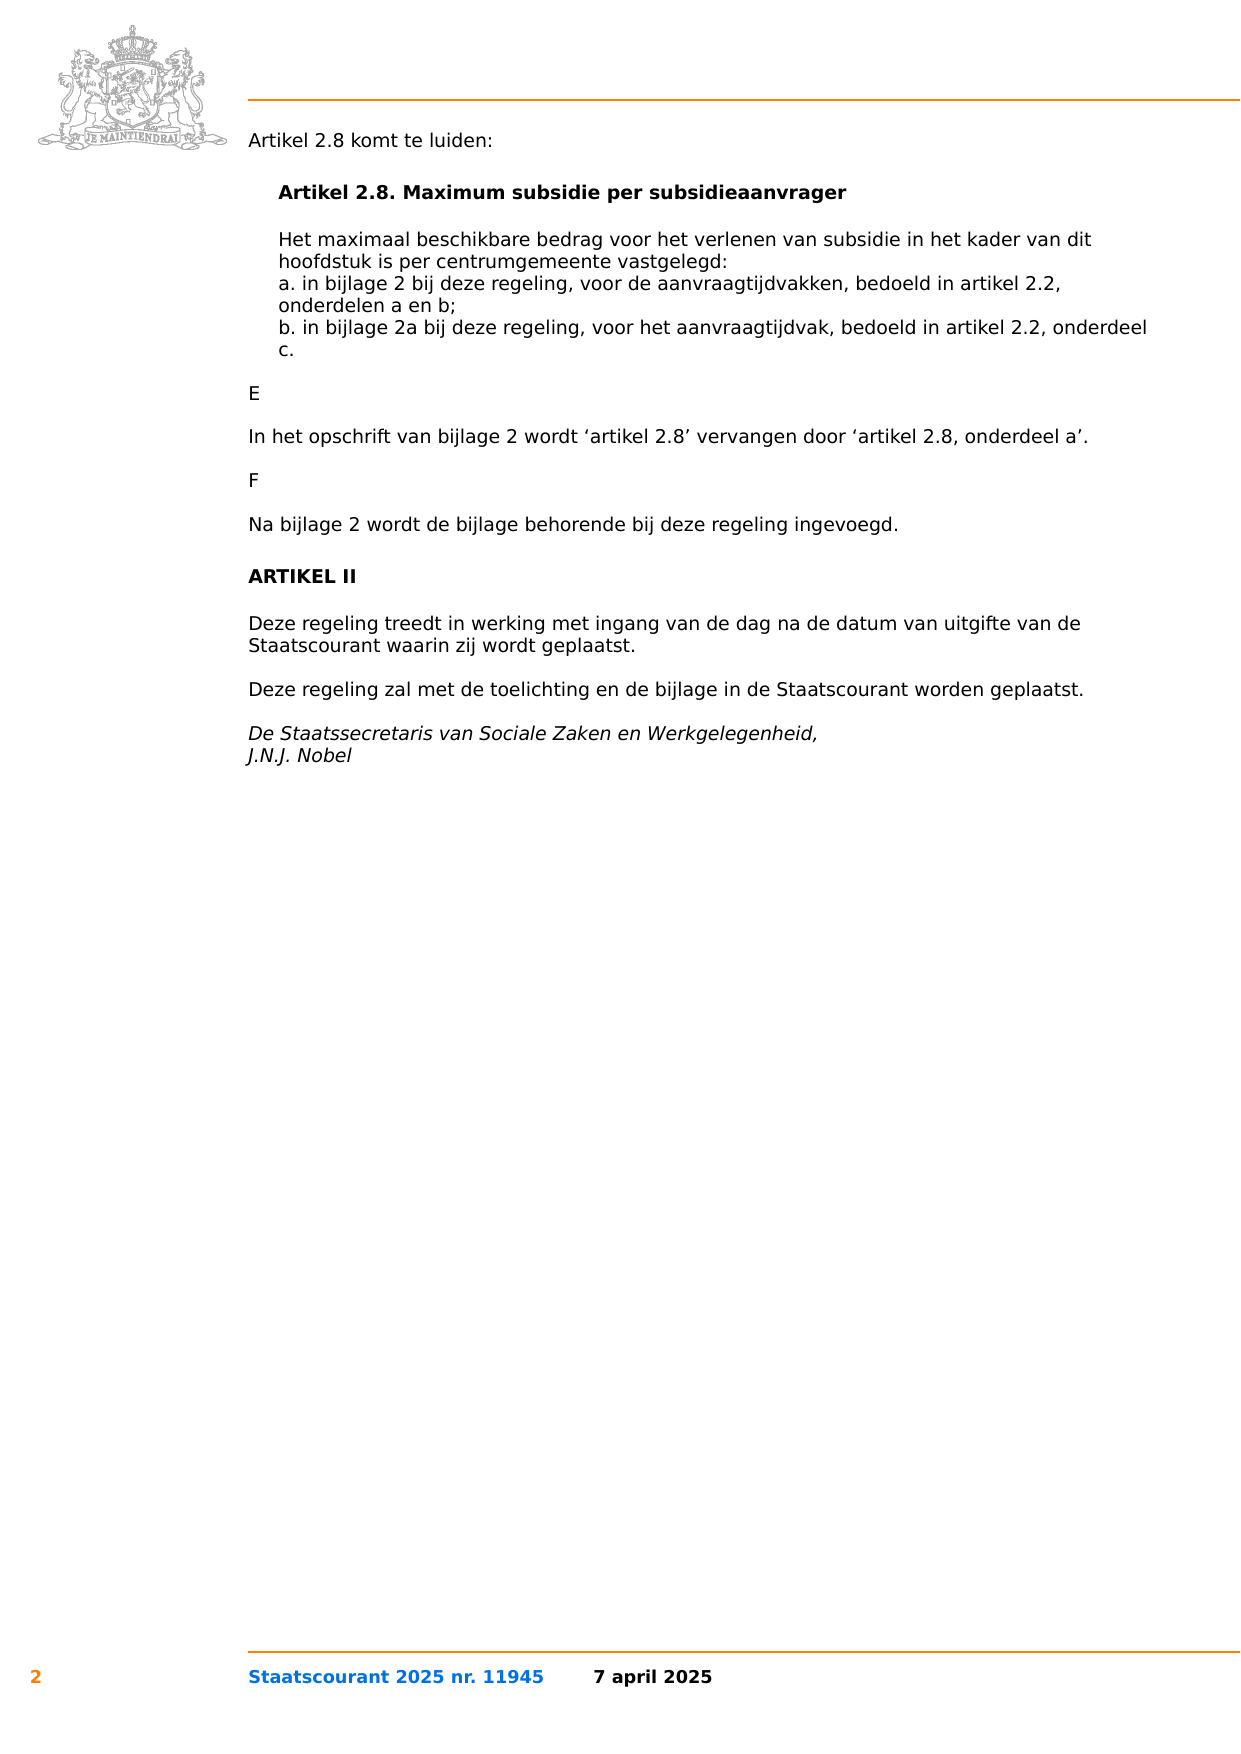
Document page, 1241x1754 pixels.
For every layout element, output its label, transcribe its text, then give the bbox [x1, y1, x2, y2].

subtitle Artikel 2.8. Maximum subsidie per subsidieaanvrager [278, 182, 1163, 204]
text a. in bijlage 2 bij deze regeling, voor de aanvraagtijdvakken, bedoeld in artikel 2.2, onderdelen a en b; [278, 273, 1163, 317]
text In het opschrift van bijlage 2 wordt ‘artikel 2.8’ vervangen door ‘artikel 2.8, onderdeel a’. [248, 426, 1163, 448]
text Na bijlage 2 wordt de bijlage behorende bij deze regeling ingevoegd. [248, 514, 1163, 536]
text Deze regeling treedt in werking met ingang van de dag na de datum van uitgifte van de Staatscourant waarin zij wordt geplaatst. [248, 613, 1163, 657]
subtitle ARTIKEL II [248, 566, 1163, 588]
text F [248, 470, 1163, 492]
text E [248, 383, 1163, 404]
text Het maximaal beschikbare bedrag voor het verlenen van subsidie in het kader van dit hoofdstuk is per centrumgemeente vastgelegd: [278, 229, 1163, 273]
text Artikel 2.8 komt te luiden: [248, 130, 1163, 152]
text b. in bijlage 2a bij deze regeling, voor het aanvraagtijdvak, bedoeld in artikel 2.2, onderdeel c. [278, 317, 1163, 361]
text De Staatssecretaris van Sociale Zaken en Werkgelegenheid, J.N.J. Nobel [248, 723, 1163, 767]
picture [38, 25, 227, 150]
text Deze regeling zal met de toelichting en de bijlage in de Staatscourant worden geplaatst. [248, 679, 1163, 701]
